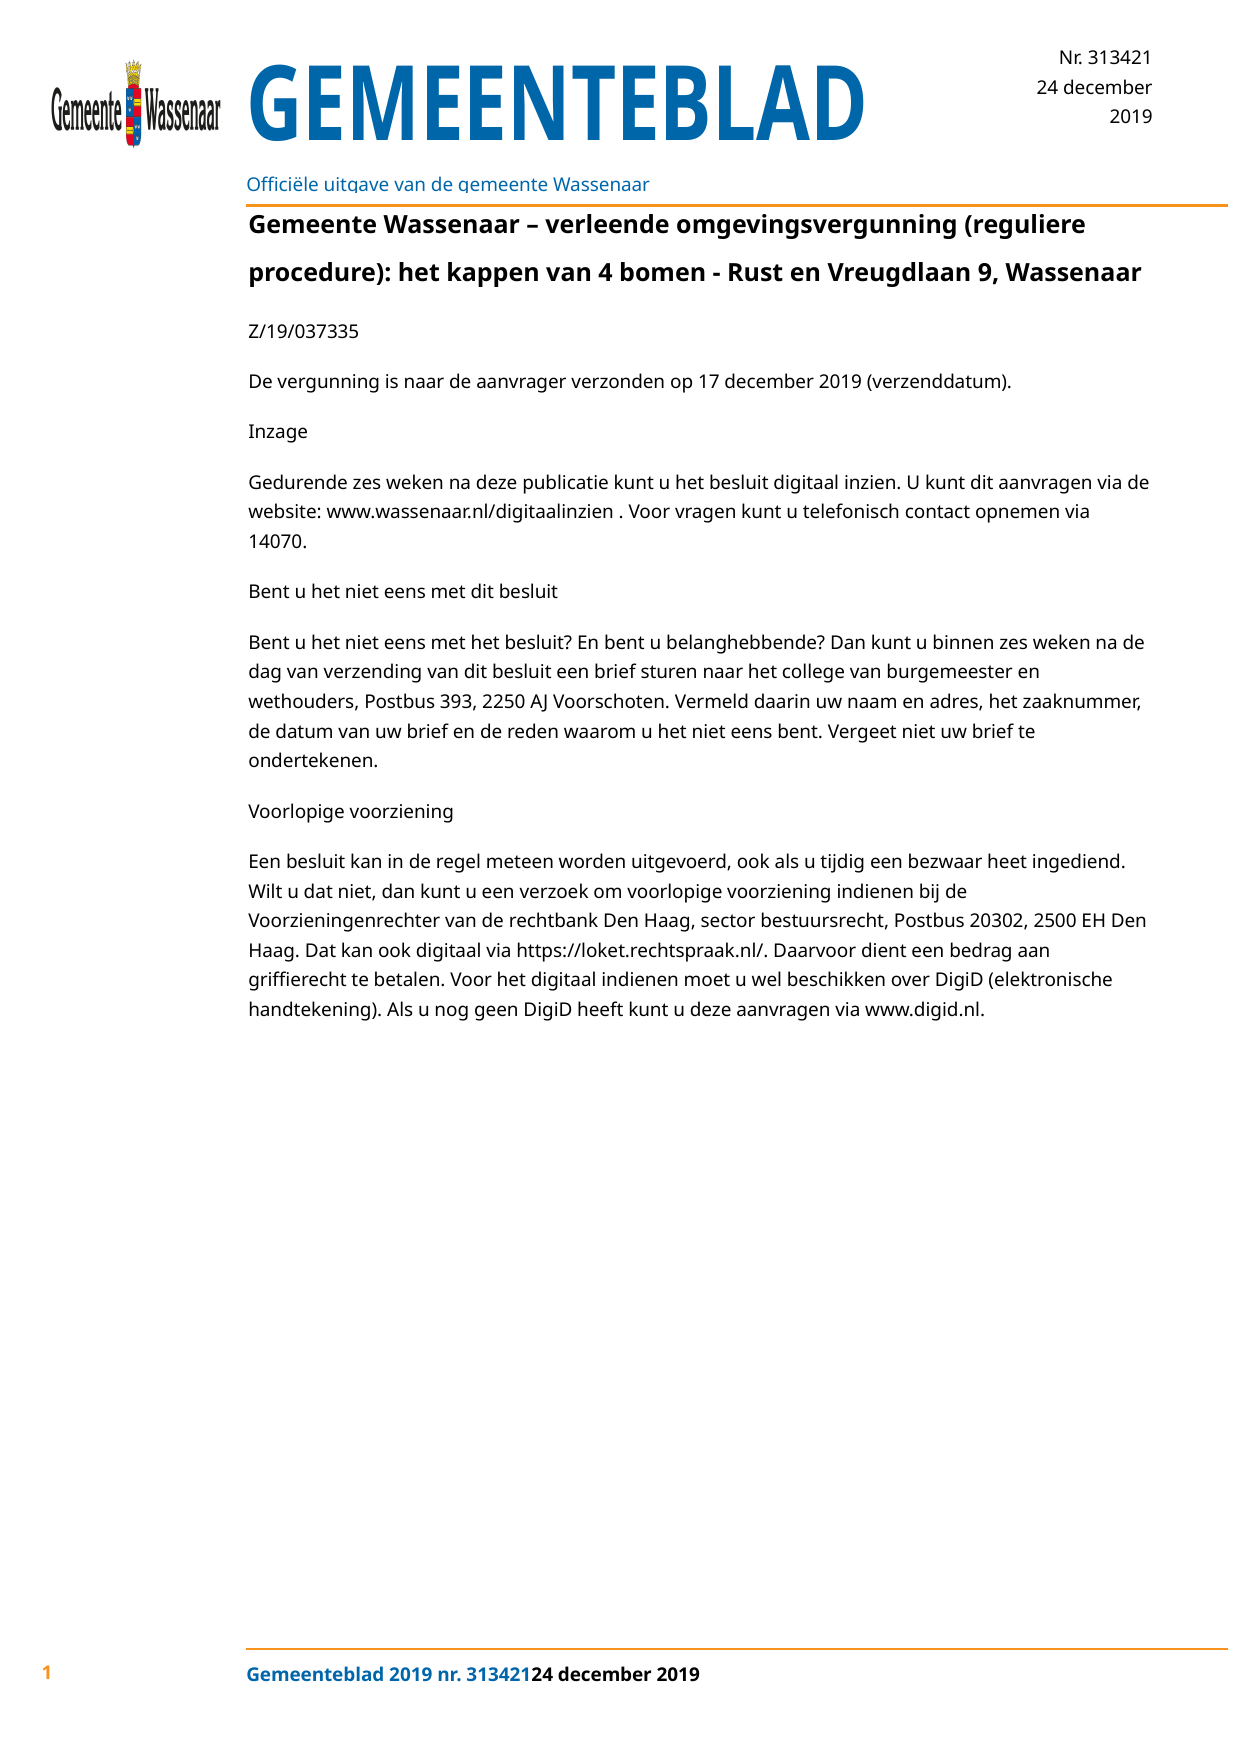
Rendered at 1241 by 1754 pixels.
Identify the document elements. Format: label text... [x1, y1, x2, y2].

text Inzage [248, 419, 1152, 444]
text Een besluit kan in de regel meteen worden uitgevoerd, ook als u tijdig een bezwaar heet ingediend. Wilt u dat niet, dan kunt u een verzoek om voorlopige voorziening indienen bij de Voorzieningenrechter van de rechtbank Den Haag, sector bestuursrecht, Postbus 20302, 2500 EH Den Haag. Dat kan ook digitaal via https://loket.rechtspraak.nl/. Daarvoor dient een bedrag aan griffierecht te betalen. Voor het digitaal indienen moet u wel beschikken over DigiD (elektronische handtekening). Als u nog geen DigiD heeft kunt u deze aanvragen via www.digid.nl. [248, 848, 1152, 1022]
text Gedurende zes weken na deze publicatie kunt u het besluit digitaal inzien. U kunt dit aanvragen via de website: www.wassenaar.nl/digitaalinzien . Voor vragen kunt u telefonisch contact opnemen via 14070. [248, 469, 1152, 554]
text Bent u het niet eens met dit besluit [248, 579, 1152, 604]
text Bent u het niet eens met het besluit? En bent u belanghebbende? Dan kunt u binnen zes weken na de dag van verzending van dit besluit een brief sturen naar het college van burgemeester en wethouders, Postbus 393, 2250 AJ Voorschoten. Vermeld daarin uw naam en adres, het zaaknummer, de datum van uw brief en de reden waarom u het niet eens bent. Vergeet niet uw brief te ondertekenen. [248, 629, 1152, 773]
text Voorlopige voorziening [248, 798, 1152, 824]
picture [41, 47, 231, 172]
text De vergunning is naar de aanvrager verzonden op 17 december 2019 (verzenddatum). [248, 368, 1152, 394]
text Z/19/037335 [248, 318, 1152, 344]
text Gemeente Wassenaar – verleende omgevingsvergunning (reguliere procedure): het kappen van 4 bomen - Rust en Vreugdlaan 9, Wassenaar [248, 207, 1152, 288]
